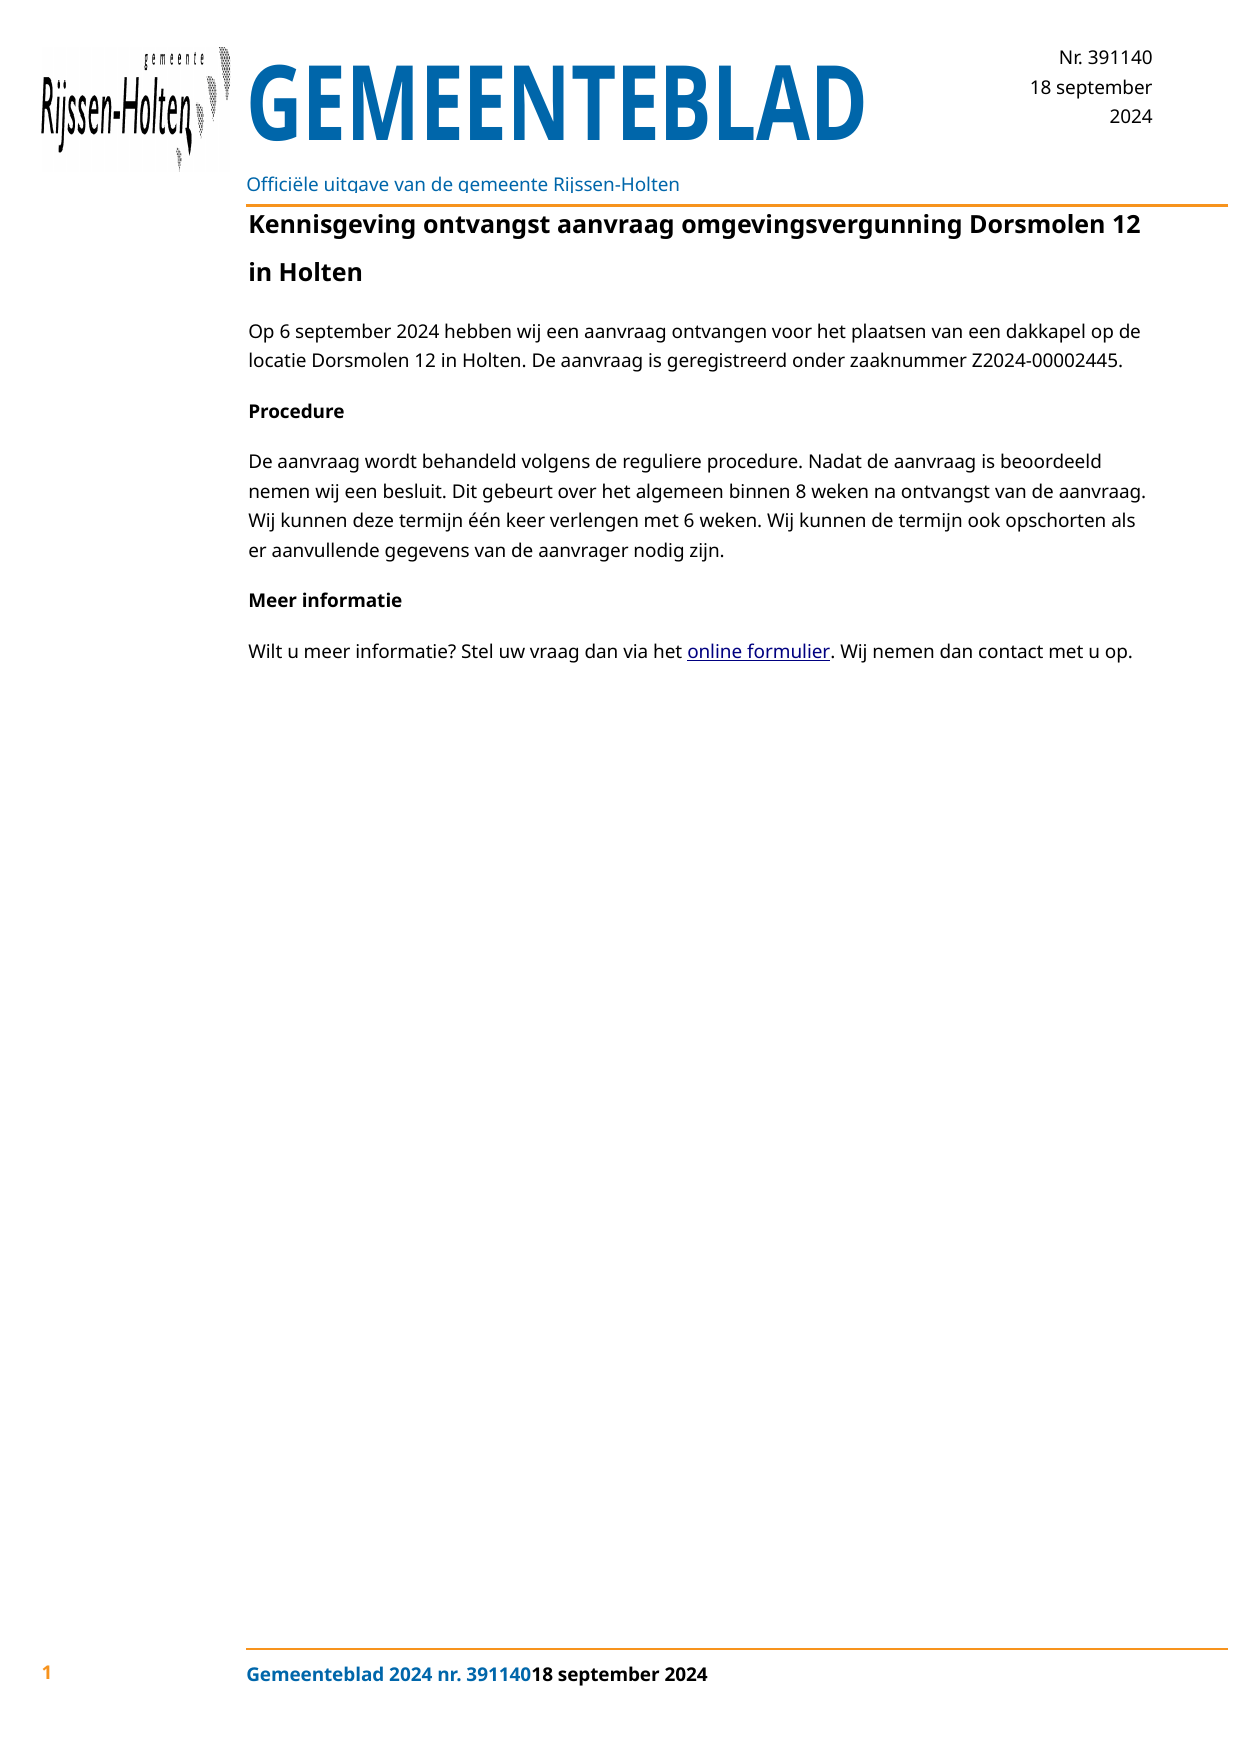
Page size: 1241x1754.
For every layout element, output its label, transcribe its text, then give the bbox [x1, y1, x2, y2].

text Kennisgeving ontvangst aanvraag omgevingsvergunning Dorsmolen 12 in Holten [248, 207, 1152, 288]
text Wilt u meer informatie? Stel uw vraag dan via het online formulier. Wij nemen dan contact met u op. [248, 638, 1152, 664]
text De aanvraag wordt behandeld volgens de reguliere procedure. Nadat de aanvraag is beoordeeld nemen wij een besluit. Dit gebeurt over het algemeen binnen 8 weken na ontvangst van de aanvraag. Wij kunnen deze termijn één keer verlengen met 6 weken. Wij kunnen de termijn ook opschorten als er aanvullende gegevens van de aanvrager nodig zijn. [248, 448, 1152, 563]
text Procedure [248, 398, 1152, 424]
picture [41, 47, 231, 172]
text Meer informatie [248, 587, 1152, 613]
text Op 6 september 2024 hebben wij een aanvraag ontvangen voor het plaatsen van een dakkapel op de locatie Dorsmolen 12 in Holten. De aanvraag is geregistreerd onder zaaknummer Z2024-00002445. [248, 318, 1152, 373]
